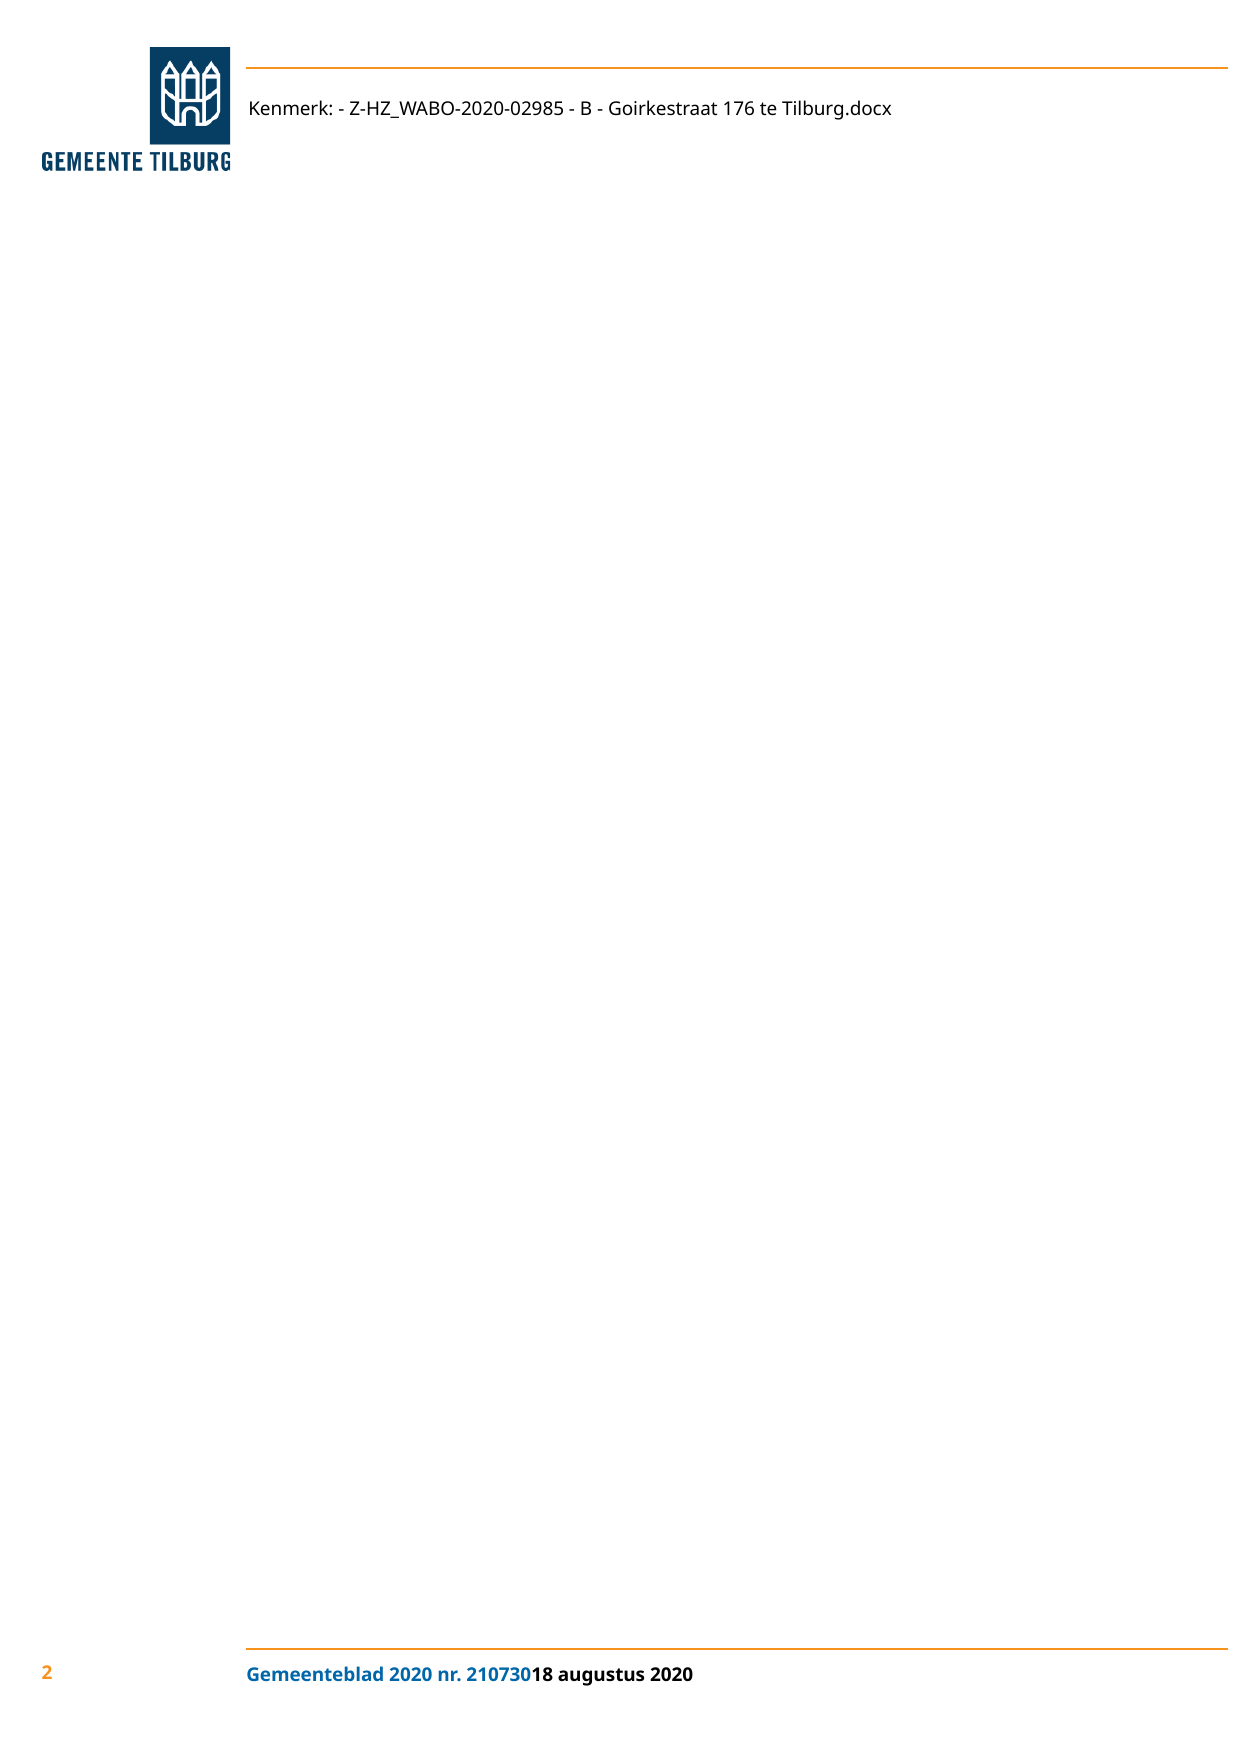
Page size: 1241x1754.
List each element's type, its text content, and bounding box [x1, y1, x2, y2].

text Kenmerk: - Z-HZ_WABO-2020-02985 - B - Goirkestraat 176 te Tilburg.docx [248, 95, 1152, 121]
picture [41, 47, 231, 172]
